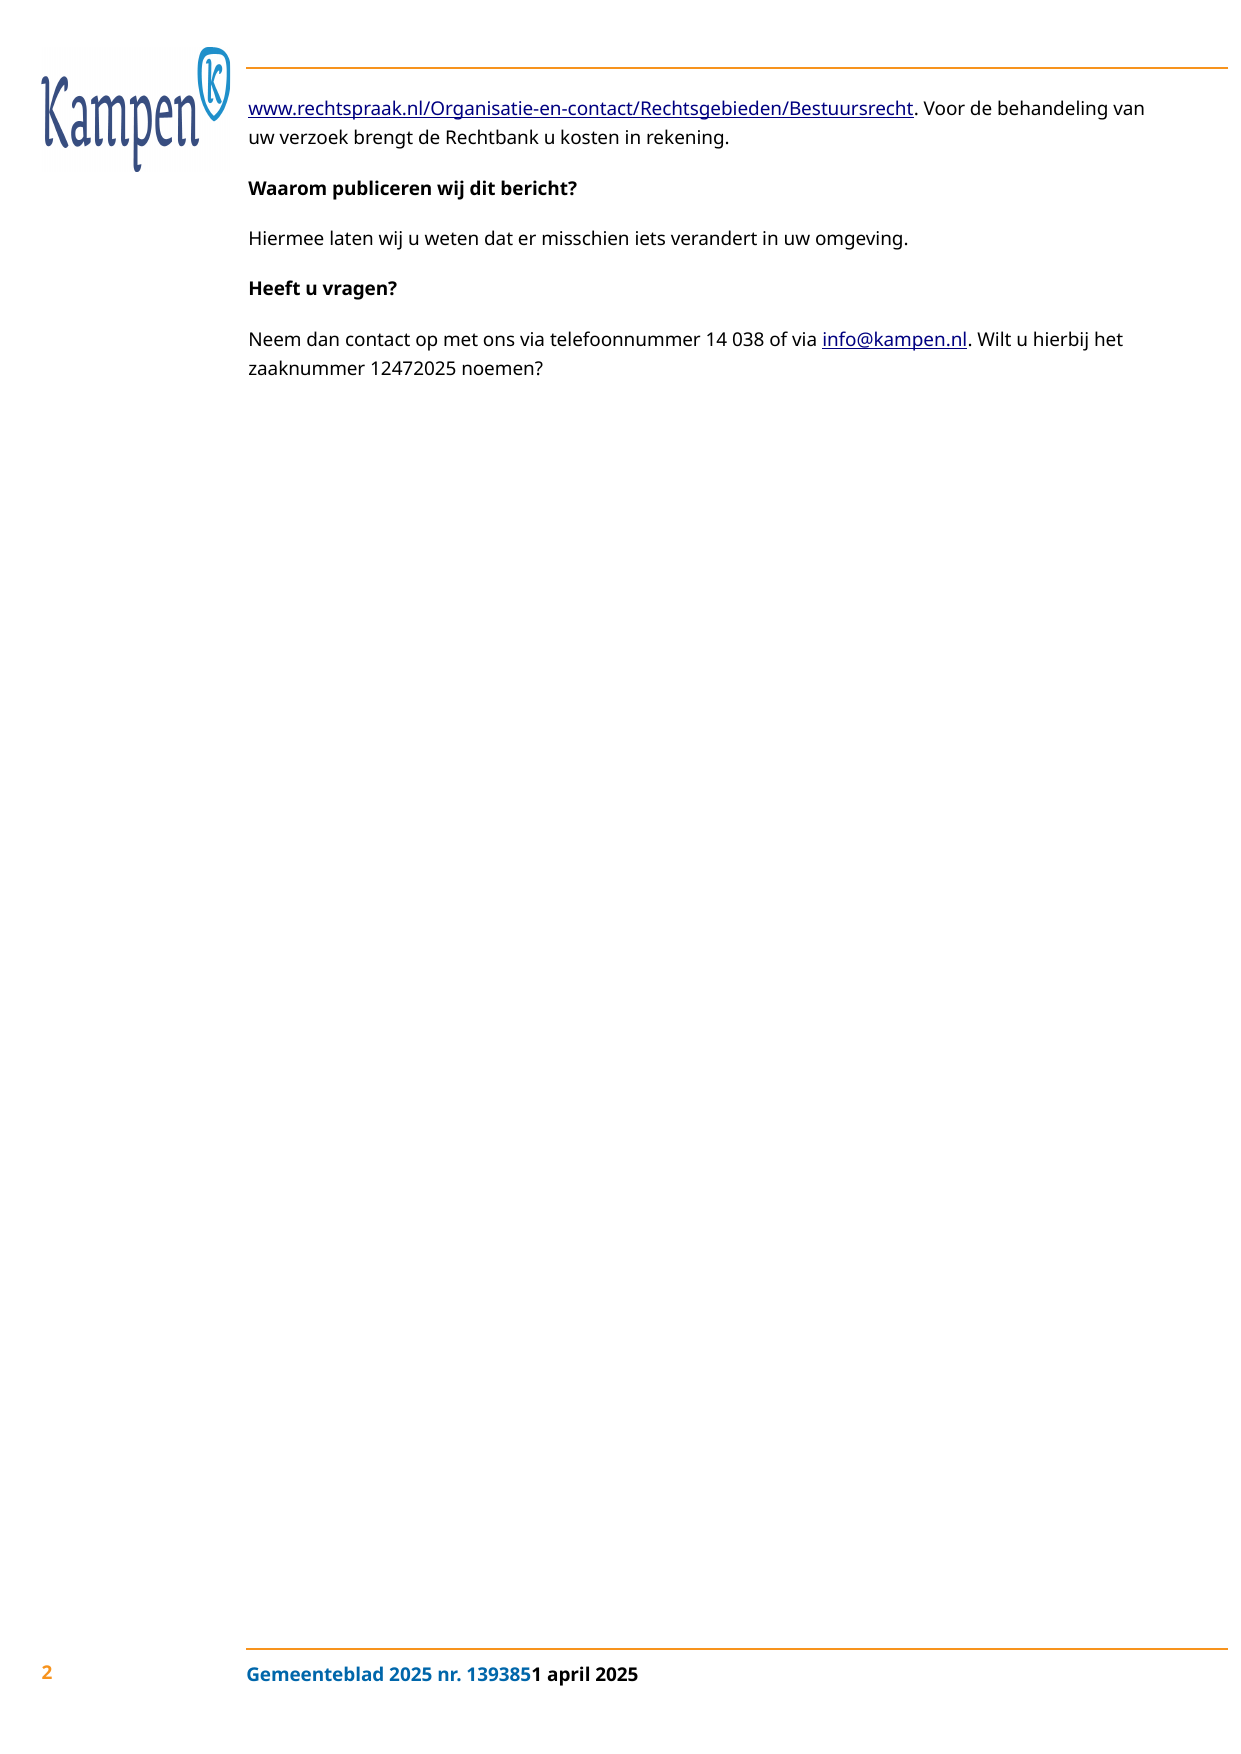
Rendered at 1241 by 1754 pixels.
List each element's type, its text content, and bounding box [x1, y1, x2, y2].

text Hiermee laten wij u weten dat er misschien iets verandert in uw omgeving. [248, 225, 1152, 251]
text Waarom publiceren wij dit bericht? [248, 175, 1152, 201]
text Neem dan contact op met ons via telefoonnummer 14 038 of via info@kampen.nl. Wilt u hierbij het zaaknummer 12472025 noemen? [248, 326, 1152, 381]
text www.rechtspraak.nl/Organisatie-en-contact/Rechtsgebieden/Bestuursrecht. Voor de behandeling van uw verzoek brengt de Rechtbank u kosten in rekening. [248, 95, 1152, 150]
picture [41, 47, 231, 172]
text Heeft u vragen? [248, 276, 1152, 301]
